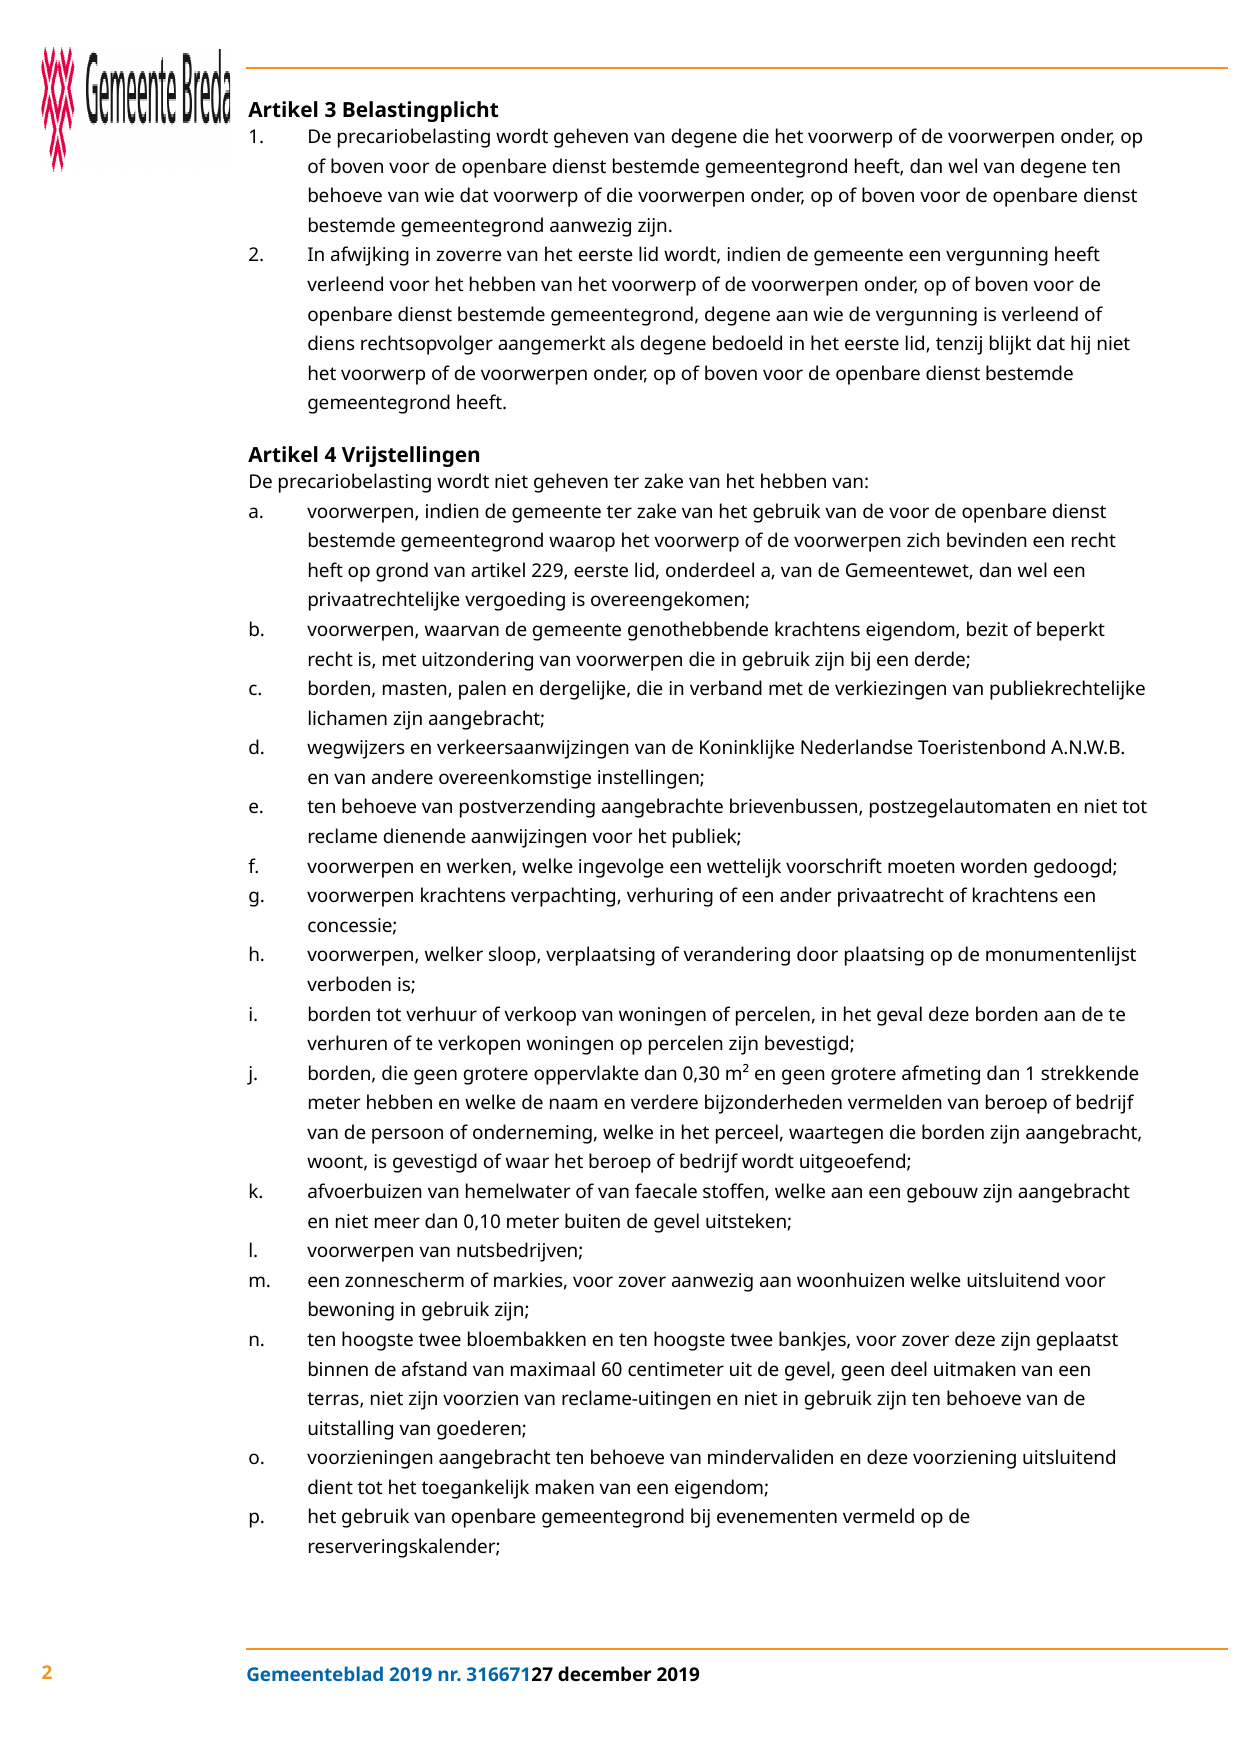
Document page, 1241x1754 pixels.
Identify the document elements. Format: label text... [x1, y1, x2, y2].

list voorwerpen, indien de gemeente ter zake van het gebruik van de voor de openbare dienst bestemde gemeentegrond waarop het voorwerp of de voorwerpen zich bevinden een recht heft op grond van artikel 229, eerste lid, onderdeel a, van de Gemeentewet, dan wel een privaatrechtelijke vergoeding is overeengekomen; [248, 498, 1152, 612]
list ten hoogste twee bloembakken en ten hoogste twee bankjes, voor zover deze zijn geplaatst binnen de afstand van maximaal 60 centimeter uit de gevel, geen deel uitmaken van een terras, niet zijn voorzien van reclame-uitingen en niet in gebruik zijn ten behoeve van de uitstalling van goederen; [248, 1326, 1152, 1441]
list voorwerpen krachtens verpachting, verhuring of een ander privaatrecht of krachtens een concessie; [248, 882, 1152, 938]
list In afwijking in zoverre van het eerste lid wordt, indien de gemeente een vergunning heeft verleend voor het hebben van het voorwerp of de voorwerpen onder, op of boven voor de openbare dienst bestemde gemeentegrond, degene aan wie de vergunning is verleend of diens rechtsopvolger aangemerkt als degene bedoeld in het eerste lid, tenzij blijkt dat hij niet het voorwerp of de voorwerpen onder, op of boven voor de openbare dienst bestemde gemeentegrond heeft. [248, 242, 1152, 415]
list het gebruik van openbare gemeentegrond bij evenementen vermeld op de reserveringskalender; [248, 1504, 1152, 1559]
list voorwerpen, welker sloop, verplaatsing of verandering door plaatsing op de monumentenlijst verboden is; [248, 942, 1152, 997]
list voorwerpen van nutsbedrijven; [248, 1237, 1152, 1263]
list borden, die geen grotere oppervlakte dan 0,30 m² en geen grotere afmeting dan 1 strekkende meter hebben en welke de naam en verdere bijzonderheden vermelden van beroep of bedrijf van de persoon of onderneming, welke in het perceel, waartegen die borden zijn aangebracht, woont, is gevestigd of waar het beroep of bedrijf wordt uitgeoefend; [248, 1060, 1152, 1174]
text Artikel 3 Belastingplicht [248, 95, 1152, 123]
list borden, masten, palen en dergelijke, die in verband met de verkiezingen van publiekrechtelijke lichamen zijn aangebracht; [248, 675, 1152, 731]
list voorwerpen, waarvan de gemeente genothebbende krachtens eigendom, bezit of beperkt recht is, met uitzondering van voorwerpen die in gebruik zijn bij een derde; [248, 616, 1152, 672]
picture [41, 47, 231, 172]
list wegwijzers en verkeersaanwijzingen van de Koninklijke Nederlandse Toeristenbond A.N.W.B. en van andere overeenkomstige instellingen; [248, 734, 1152, 790]
list afvoerbuizen van hemelwater of van faecale stoffen, welke aan een gebouw zijn aangebracht en niet meer dan 0,10 meter buiten de gevel uitsteken; [248, 1178, 1152, 1234]
list een zonnescherm of markies, voor zover aanwezig aan woonhuizen welke uitsluitend voor bewoning in gebruik zijn; [248, 1267, 1152, 1322]
list voorzieningen aangebracht ten behoeve van mindervaliden en deze voorziening uitsluitend dient tot het toegankelijk maken van een eigendom; [248, 1444, 1152, 1500]
list ten behoeve van postverzending aangebrachte brievenbussen, postzegelautomaten en niet tot reclame dienende aanwijzingen voor het publiek; [248, 794, 1152, 849]
list De precariobelasting wordt geheven van degene die het voorwerp of de voorwerpen onder, op of boven voor de openbare dienst bestemde gemeentegrond heeft, dan wel van degene ten behoeve van wie dat voorwerp of die voorwerpen onder, op of boven voor de openbare dienst bestemde gemeentegrond aanwezig zijn. [248, 123, 1152, 238]
list borden tot verhuur of verkoop van woningen of percelen, in het geval deze borden aan de te verhuren of te verkopen woningen op percelen zijn bevestigd; [248, 1001, 1152, 1056]
text Artikel 4 Vrijstellingen [248, 440, 1152, 468]
list voorwerpen en werken, welke ingevolge een wettelijk voorschrift moeten worden gedoogd; [248, 853, 1152, 879]
text De precariobelasting wordt niet geheven ter zake van het hebben van: [248, 468, 1152, 494]
